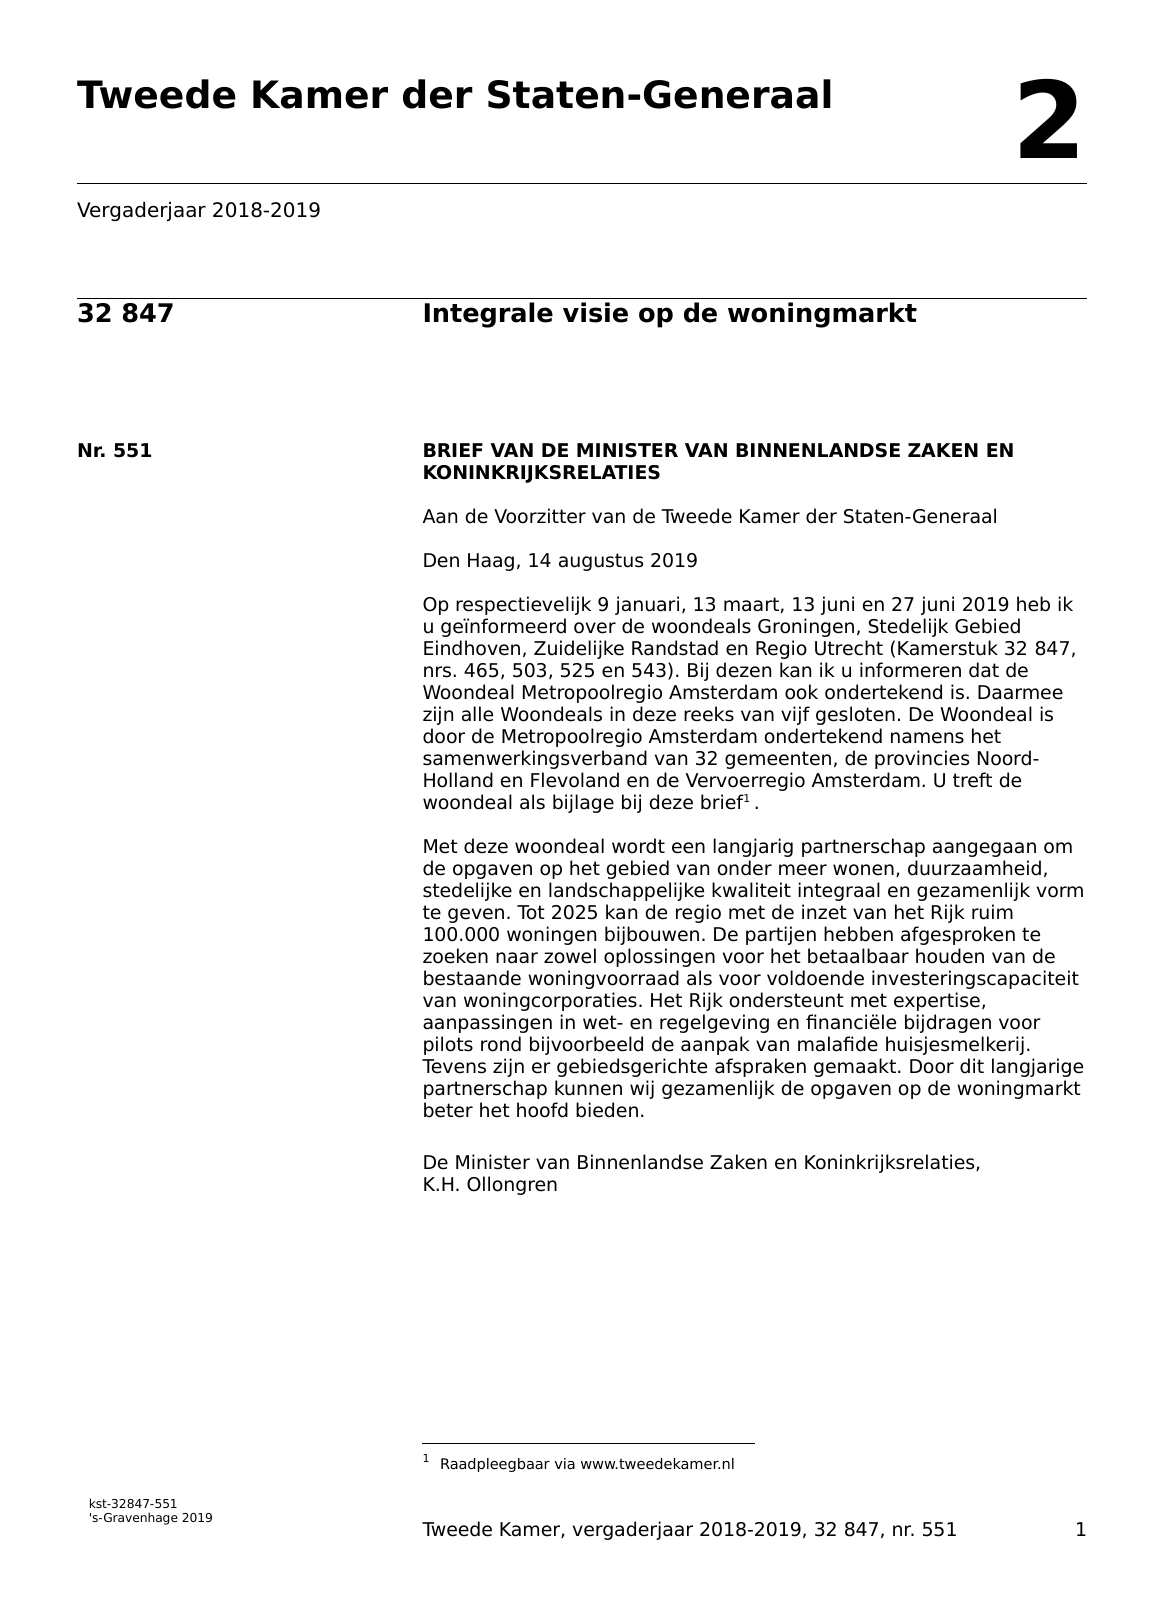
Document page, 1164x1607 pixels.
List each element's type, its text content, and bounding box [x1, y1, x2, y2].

table_header 2 [886, 59, 1087, 183]
text Op respectievelijk 9 januari, 13 maart, 13 juni en 27 juni 2019 heb ik u geïnformeerd over de woondeals Groningen, Stedelijk Gebied Eindhoven, Zuidelijke Randstad en Regio Utrecht (Kamerstuk 32 847, nrs. 465, 503, 525 en 543). Bij dezen kan ik u informeren dat de Woondeal Metropoolregio Amsterdam ook ondertekend is. Daarmee zijn alle Woondeals in deze reeks van vijf gesloten. De Woondeal is door de Metropoolregio Amsterdam ondertekend namens het samenwerkingsverband van 32 gemeenten, de provincies Noord-Holland en Flevoland en de Vervoerregio Amsterdam. U treft de woondeal als bijlage bij deze brief. [422, 594, 1087, 814]
text Aan de Voorzitter van de Tweede Kamer der Staten-Generaal [422, 506, 1087, 528]
subtitle 32 847 Integrale visie op de woningmarkt [77, 299, 1087, 329]
table_header Tweede Kamer der Staten-Generaal [77, 59, 886, 183]
text Met deze woondeal wordt een langjarig partnerschap aangegaan om de opgaven op het gebied van onder meer wonen, duurzaamheid, stedelijke en landschappelijke kwaliteit integraal en gezamenlijk vorm te geven. Tot 2025 kan de regio met de inzet van het Rijk ruim 100.000 woningen bijbouwen. De partijen hebben afgesproken te zoeken naar zowel oplossingen voor het betaalbaar houden van de bestaande woningvoorraad als voor voldoende investeringscapaciteit van woningcorporaties. Het Rijk ondersteunt met expertise, aanpassingen in wet- en regelgeving en financiële bijdragen voor pilots rond bijvoorbeeld de aanpak van malafide huisjesmelkerij. Tevens zijn er gebiedsgerichte afspraken gemaakt. Door dit langjarige partnerschap kunnen wij gezamenlijk de opgaven op de woningmarkt beter het hoofd bieden. [422, 836, 1087, 1122]
text Den Haag, 14 augustus 2019 [422, 550, 1087, 572]
text Raadpleegbaar via www.tweedekamer.nl [422, 1452, 1087, 1474]
subtitle Nr. 551 BRIEF VAN DE MINISTER VAN BINNENLANDSE ZAKEN EN KONINKRIJKSRELATIES [77, 440, 1087, 484]
table_cell Vergaderjaar 2018-2019 [77, 184, 1087, 298]
text De Minister van Binnenlandse Zaken en Koninkrijksrelaties, K.H. Ollongren [422, 1152, 1087, 1196]
text kst-32847-551 [88, 1497, 323, 1511]
text 's-Gravenhage 2019 [88, 1511, 323, 1525]
